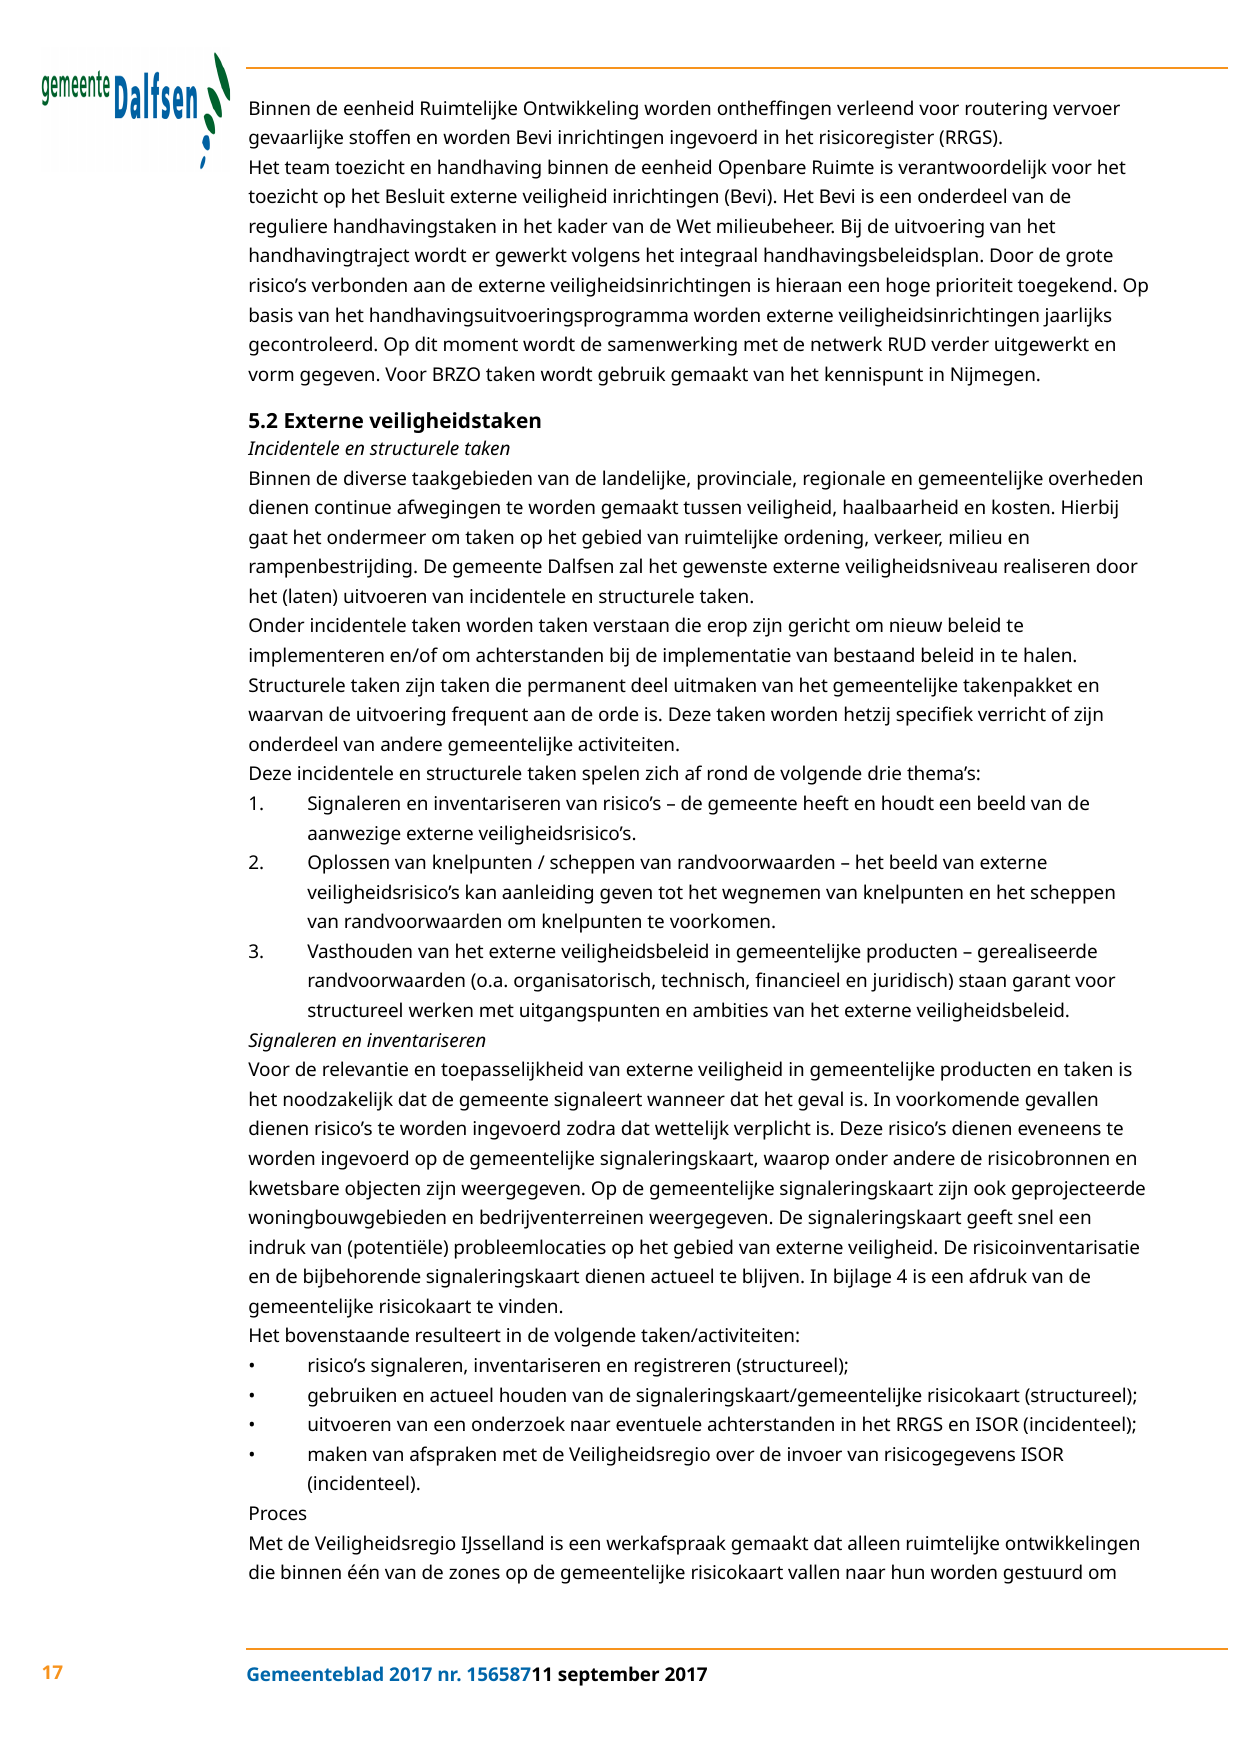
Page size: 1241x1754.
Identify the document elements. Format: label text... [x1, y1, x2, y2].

text Onder incidentele taken worden taken verstaan die erop zijn gericht om nieuw beleid te implementeren en/of om achterstanden bij de implementatie van bestaand beleid in te halen. [248, 613, 1152, 668]
text Deze incidentele en structurele taken spelen zich af rond de volgende drie thema’s: [248, 761, 1152, 786]
text Binnen de eenheid Ruimtelijke Ontwikkeling worden ontheffingen verleend voor routering vervoer gevaarlijke stoffen en worden Bevi inrichtingen ingevoerd in het risicoregister (RRGS). [248, 95, 1152, 150]
text Met de Veiligheidsregio IJsselland is een werkafspraak gemaakt dat alleen ruimtelijke ontwikkelingen die binnen één van de zones op de gemeentelijke risicokaart vallen naar hun worden gestuurd om [248, 1530, 1152, 1585]
text Structurele taken zijn taken die permanent deel uitmaken van het gemeentelijke takenpakket en waarvan de uitvoering frequent aan de orde is. Deze taken worden hetzij specifiek verricht of zijn onderdeel van andere gemeentelijke activiteiten. [248, 672, 1152, 757]
list Signaleren en inventariseren van risico’s – de gemeente heeft en houdt een beeld van de aanwezige externe veiligheidsrisico’s. [248, 790, 1152, 845]
text Binnen de diverse taakgebieden van de landelijke, provinciale, regionale en gemeentelijke overheden dienen continue afwegingen te worden gemaakt tussen veiligheid, haalbaarheid en kosten. Hierbij gaat het ondermeer om taken op het gebied van ruimtelijke ordening, verkeer, milieu en rampenbestrijding. De gemeente Dalfsen zal het gewenste externe veiligheidsniveau realiseren door het (laten) uitvoeren van incidentele en structurele taken. [248, 465, 1152, 609]
text 5.2 Externe veiligheidstaken [248, 407, 1152, 435]
text Signaleren en inventariseren [248, 1027, 1152, 1052]
text Het bovenstaande resulteert in de volgende taken/activiteiten: [248, 1323, 1152, 1348]
text Voor de relevantie en toepasselijkheid van externe veiligheid in gemeentelijke producten en taken is het noodzakelijk dat de gemeente signaleert wanneer dat het geval is. In voorkomende gevallen dienen risico’s te worden ingevoerd zodra dat wettelijk verplicht is. Deze risico’s dienen eveneens te worden ingevoerd op de gemeentelijke signaleringskaart, waarop onder andere de risicobronnen en kwetsbare objecten zijn weergegeven. Op de gemeentelijke signaleringskaart zijn ook geprojecteerde woningbouwgebieden en bedrijventerreinen weergegeven. De signaleringskaart geeft snel een indruk van (potentiële) probleemlocaties op het gebied van externe veiligheid. De risicoinventarisatie en de bijbehorende signaleringskaart dienen actueel te blijven. In bijlage 4 is een afdruk van de gemeentelijke risicokaart te vinden. [248, 1056, 1152, 1319]
list risico’s signaleren, inventariseren en registreren (structureel); [248, 1352, 1152, 1378]
list Oplossen van knelpunten / scheppen van randvoorwaarden – het beeld van externe veiligheidsrisico’s kan aanleiding geven tot het wegnemen van knelpunten en het scheppen van randvoorwaarden om knelpunten te voorkomen. [248, 849, 1152, 934]
picture [41, 47, 231, 172]
list Vasthouden van het externe veiligheidsbeleid in gemeentelijke producten – gerealiseerde randvoorwaarden (o.a. organisatorisch, technisch, financieel en juridisch) staan garant voor structureel werken met uitgangspunten en ambities van het externe veiligheidsbeleid. [248, 938, 1152, 1023]
list maken van afspraken met de Veiligheidsregio over de invoer van risicogegevens ISOR (incidenteel). [248, 1441, 1152, 1496]
list uitvoeren van een onderzoek naar eventuele achterstanden in het RRGS en ISOR (incidenteel); [248, 1411, 1152, 1437]
text Proces [248, 1500, 1152, 1526]
list gebruiken en actueel houden van de signaleringskaart/gemeentelijke risicokaart (structureel); [248, 1382, 1152, 1407]
text Incidentele en structurele taken [248, 435, 1152, 461]
text Het team toezicht en handhaving binnen de eenheid Openbare Ruimte is verantwoordelijk voor het toezicht op het Besluit externe veiligheid inrichtingen (Bevi). Het Bevi is een onderdeel van de reguliere handhavingstaken in het kader van de Wet milieubeheer. Bij de uitvoering van het handhavingtraject wordt er gewerkt volgens het integraal handhavingsbeleidsplan. Door de grote risico’s verbonden aan de externe veiligheidsinrichtingen is hieraan een hoge prioriteit toegekend. Op basis van het handhavingsuitvoeringsprogramma worden externe veiligheidsinrichtingen jaarlijks gecontroleerd. Op dit moment wordt de samenwerking met de netwerk RUD verder uitgewerkt en vorm gegeven. Voor BRZO taken wordt gebruik gemaakt van het kennispunt in Nijmegen. [248, 154, 1152, 387]
